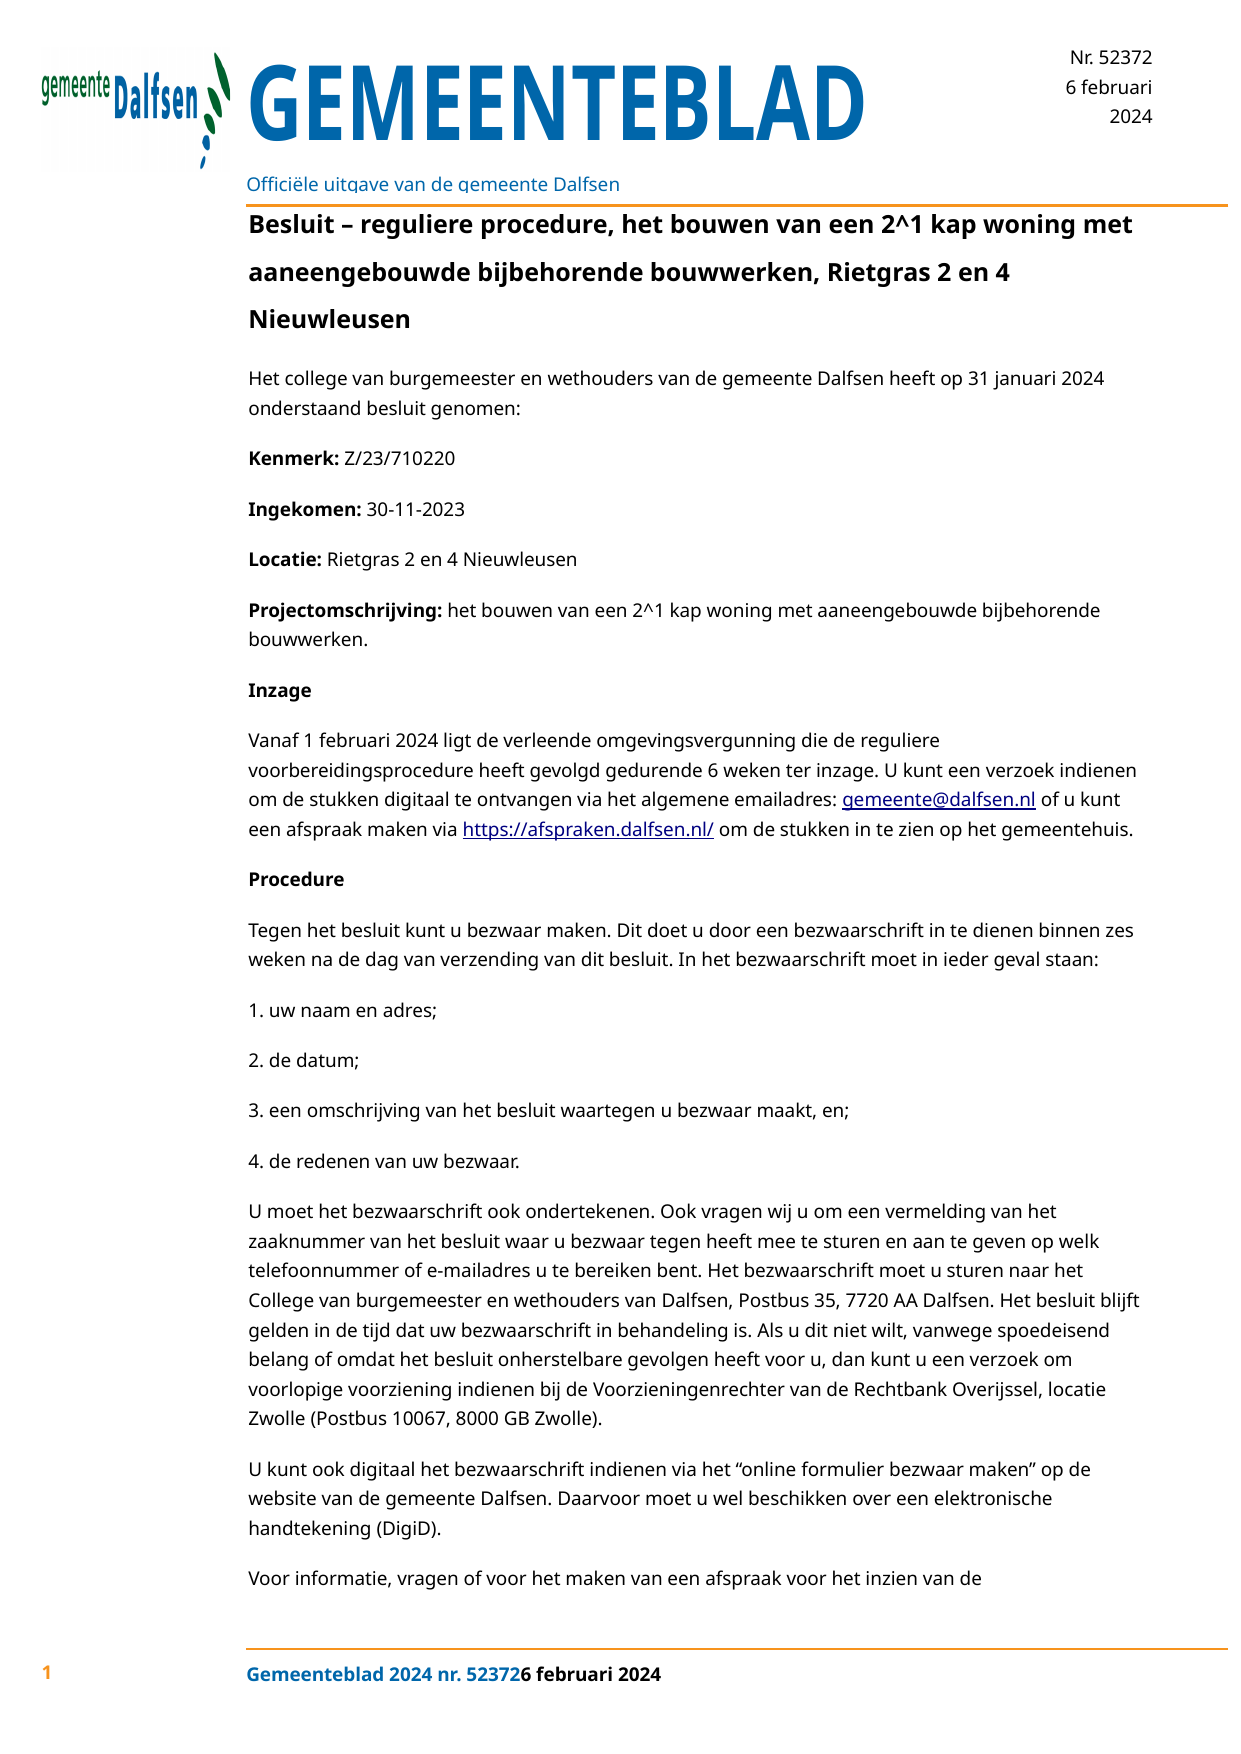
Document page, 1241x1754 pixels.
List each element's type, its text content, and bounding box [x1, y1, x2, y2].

text Kenmerk: Z/23/710220 [248, 446, 1152, 471]
text Voor informatie, vragen of voor het maken van een afspraak voor het inzien van de [248, 1566, 1152, 1591]
text 1. uw naam en adres; [248, 997, 1152, 1022]
text U moet het bezwaarschrift ook ondertekenen. Ook vragen wij u om een vermelding van het zaaknummer van het besluit waar u bezwaar tegen heeft mee te sturen en aan te geven op welk telefoonnummer of e-mailadres u te bereiken bent. Het bezwaarschrift moet u sturen naar het College van burgemeester en wethouders van Dalfsen, Postbus 35, 7720 AA Dalfsen. Het besluit blijft gelden in de tijd dat uw bezwaarschrift in behandeling is. Als u dit niet wilt, vanwege spoedeisend belang of omdat het besluit onherstelbare gevolgen heeft voor u, dan kunt u een verzoek om voorlopige voorziening indienen bij de Voorzieningenrechter van de Rechtbank Overijssel, locatie Zwolle (Postbus 10067, 8000 GB Zwolle). [248, 1198, 1152, 1431]
text Procedure [248, 866, 1152, 892]
text Ingekomen: 30-11-2023 [248, 496, 1152, 522]
text U kunt ook digitaal het bezwaarschrift indienen via het “online formulier bezwaar maken” op de website van de gemeente Dalfsen. Daarvoor moet u wel beschikken over een elektronische handtekening (DigiD). [248, 1456, 1152, 1541]
text Besluit – reguliere procedure, het bouwen van een 2^1 kap woning met aaneengebouwde bijbehorende bouwwerken, Rietgras 2 en 4 Nieuwleusen [248, 207, 1152, 336]
text Projectomschrijving: het bouwen van een 2^1 kap woning met aaneengebouwde bijbehorende bouwwerken. [248, 597, 1152, 652]
text 4. de redenen van uw bezwaar. [248, 1148, 1152, 1174]
text 3. een omschrijving van het besluit waartegen u bezwaar maakt, en; [248, 1098, 1152, 1123]
text Vanaf 1 februari 2024 ligt de verleende omgevingsvergunning die de reguliere voorbereidingsprocedure heeft gevolgd gedurende 6 weken ter inzage. U kunt een verzoek indienen om de stukken digitaal te ontvangen via het algemene emailadres: gemeente@dalfsen.nl of u kunt een afspraak maken via https://afspraken.dalfsen.nl/ om de stukken in te zien op het gemeentehuis. [248, 727, 1152, 842]
text Tegen het besluit kunt u bezwaar maken. Dit doet u door een bezwaarschrift in te dienen binnen zes weken na de dag van verzending van dit besluit. In het bezwaarschrift moet in ieder geval staan: [248, 917, 1152, 972]
text Het college van burgemeester en wethouders van de gemeente Dalfsen heeft op 31 januari 2024 onderstaand besluit genomen: [248, 366, 1152, 421]
text Locatie: Rietgras 2 en 4 Nieuwleusen [248, 546, 1152, 572]
text 2. de datum; [248, 1047, 1152, 1073]
text Inzage [248, 677, 1152, 702]
picture [41, 47, 231, 172]
